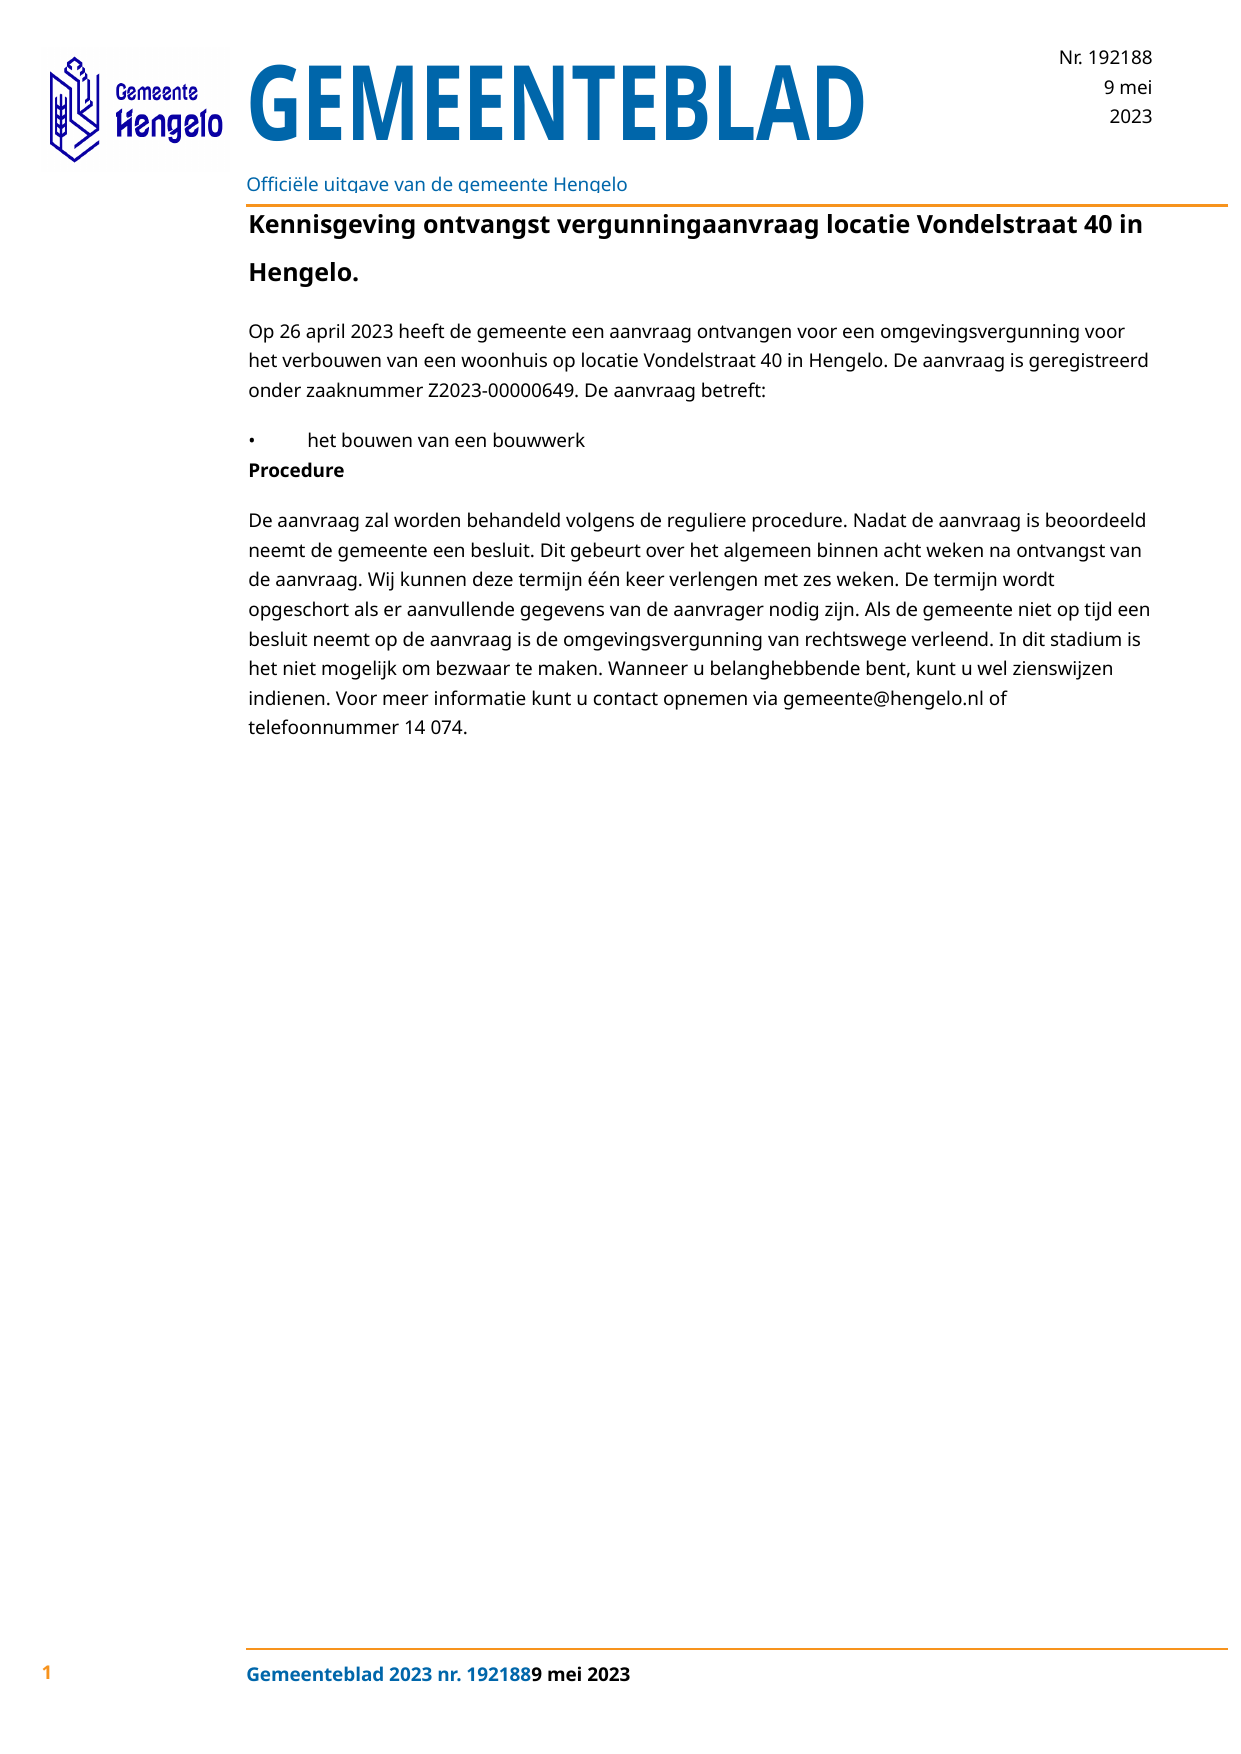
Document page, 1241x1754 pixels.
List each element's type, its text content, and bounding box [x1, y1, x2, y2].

text Op 26 april 2023 heeft de gemeente een aanvraag ontvangen voor een omgevingsvergunning voor het verbouwen van een woonhuis op locatie Vondelstraat 40 in Hengelo. De aanvraag is geregistreerd onder zaaknummer Z2023-00000649. De aanvraag betreft: [248, 318, 1152, 403]
text Procedure [248, 457, 1152, 483]
text Kennisgeving ontvangst vergunningaanvraag locatie Vondelstraat 40 in Hengelo. [248, 207, 1152, 288]
picture [41, 47, 231, 172]
text De aanvraag zal worden behandeld volgens de reguliere procedure. Nadat de aanvraag is beoordeeld neemt de gemeente een besluit. Dit gebeurt over het algemeen binnen acht weken na ontvangst van de aanvraag. Wij kunnen deze termijn één keer verlengen met zes weken. De termijn wordt opgeschort als er aanvullende gegevens van de aanvrager nodig zijn. Als de gemeente niet op tijd een besluit neemt op de aanvraag is de omgevingsvergunning van rechtswege verleend. In dit stadium is het niet mogelijk om bezwaar te maken. Wanneer u belanghebbende bent, kunt u wel zienswijzen indienen. Voor meer informatie kunt u contact opnemen via gemeente@hengelo.nl of telefoonnummer 14 074. [248, 507, 1152, 740]
list het bouwen van een bouwwerk [248, 427, 1152, 453]
